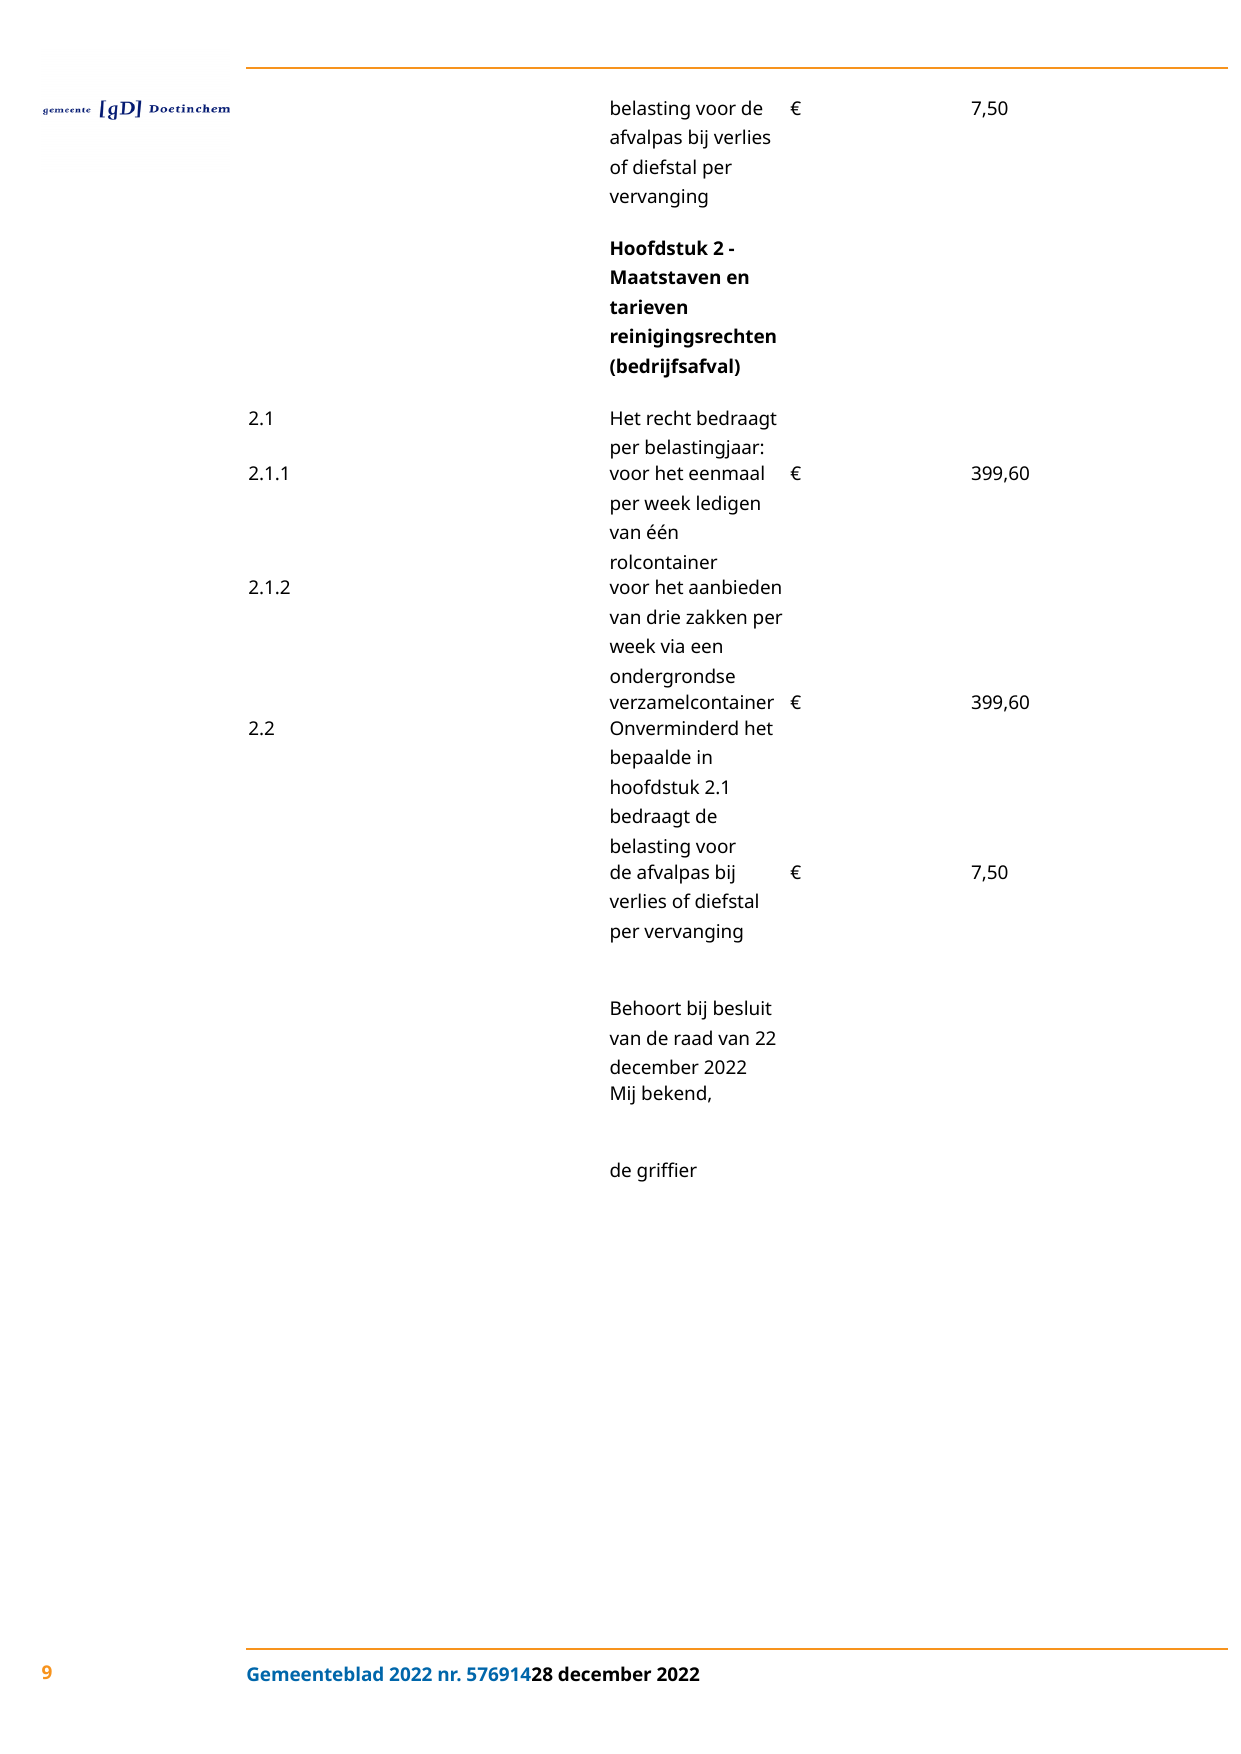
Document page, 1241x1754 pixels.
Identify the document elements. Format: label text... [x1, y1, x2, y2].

table_cell [790, 1080, 971, 1106]
table_cell 399,60 [971, 689, 1152, 715]
table_cell [429, 235, 609, 379]
table_cell [248, 689, 429, 715]
table_cell [248, 1106, 429, 1132]
table_cell € [790, 95, 971, 209]
table_cell [609, 209, 790, 235]
table_cell [790, 379, 971, 405]
table_cell [248, 379, 429, 405]
table_cell [971, 715, 1152, 859]
table_cell [429, 95, 609, 209]
table_cell € [790, 689, 971, 715]
table_cell verzamelcontainer [609, 689, 790, 715]
table_cell [429, 460, 609, 574]
table_cell de griffier [609, 1157, 790, 1183]
table_cell [609, 944, 790, 969]
table_cell de afvalpas bij verlies of diefstal per vervanging [609, 859, 790, 944]
table_cell [609, 1132, 790, 1157]
table_cell 399,60 [971, 460, 1152, 574]
table_cell [429, 405, 609, 460]
table_cell Het recht bedraagt per belastingjaar: [609, 405, 790, 460]
table_cell [790, 715, 971, 859]
table_cell [790, 235, 971, 379]
table_cell € [790, 460, 971, 574]
table_cell Behoort bij besluit van de raad van 22 december 2022 [609, 995, 790, 1080]
table_cell [971, 1106, 1152, 1132]
table_cell [609, 379, 790, 405]
table_cell [609, 1106, 790, 1132]
table_cell [971, 209, 1152, 235]
table_cell [429, 1132, 609, 1157]
table_cell [429, 689, 609, 715]
table_cell [429, 379, 609, 405]
table_cell [429, 575, 609, 689]
table_cell 2.1 [248, 405, 429, 460]
table_cell 2.1.1 [248, 460, 429, 574]
picture [41, 47, 231, 172]
table_cell [429, 209, 609, 235]
table_cell [790, 995, 971, 1080]
table_cell 7,50 [971, 859, 1152, 944]
table_cell [248, 995, 429, 1080]
table_cell [248, 95, 429, 209]
table_cell [971, 575, 1152, 689]
table_cell [248, 235, 429, 379]
table_cell [971, 1132, 1152, 1157]
table_cell [971, 1080, 1152, 1106]
table_cell [429, 944, 609, 969]
table_cell [248, 209, 429, 235]
table_cell [790, 209, 971, 235]
table_cell [248, 970, 429, 995]
table_cell Hoofdstuk 2 - Maatstaven en tarieven reinigingsrechten (bedrijfsafval) [609, 235, 790, 379]
table_cell [429, 859, 609, 944]
table_cell [790, 1157, 971, 1183]
table_cell [248, 1132, 429, 1157]
table_cell [971, 970, 1152, 995]
table_cell [248, 859, 429, 944]
table_cell [429, 1157, 609, 1183]
table_cell Mij bekend, [609, 1080, 790, 1106]
table_cell [248, 1080, 429, 1106]
table_cell [429, 970, 609, 995]
table_cell [790, 1132, 971, 1157]
table_cell € [790, 859, 971, 944]
table_cell [971, 1157, 1152, 1183]
table_cell [429, 1080, 609, 1106]
table_cell [790, 405, 971, 460]
table_cell [429, 995, 609, 1080]
table_cell [971, 995, 1152, 1080]
table_cell [429, 1106, 609, 1132]
table_cell [248, 944, 429, 969]
table_cell 7,50 [971, 95, 1152, 209]
table_cell [790, 944, 971, 969]
table_cell Onverminderd het bepaalde in hoofdstuk 2.1 bedraagt de belasting voor [609, 715, 790, 859]
table_cell belasting voor de afvalpas bij verlies of diefstal per vervanging [609, 95, 790, 209]
table_cell [248, 1157, 429, 1183]
table_cell [971, 379, 1152, 405]
table_cell 2.1.2 [248, 575, 429, 689]
table_cell voor het eenmaal per week ledigen van één rolcontainer [609, 460, 790, 574]
table_cell [971, 944, 1152, 969]
table_cell voor het aanbieden van drie zakken per week via een ondergrondse [609, 575, 790, 689]
table_cell [429, 715, 609, 859]
table_cell [790, 970, 971, 995]
table_cell [971, 235, 1152, 379]
table_cell [790, 1106, 971, 1132]
table_cell [609, 970, 790, 995]
table_cell [971, 405, 1152, 460]
table_cell [790, 575, 971, 689]
table_cell 2.2 [248, 715, 429, 859]
